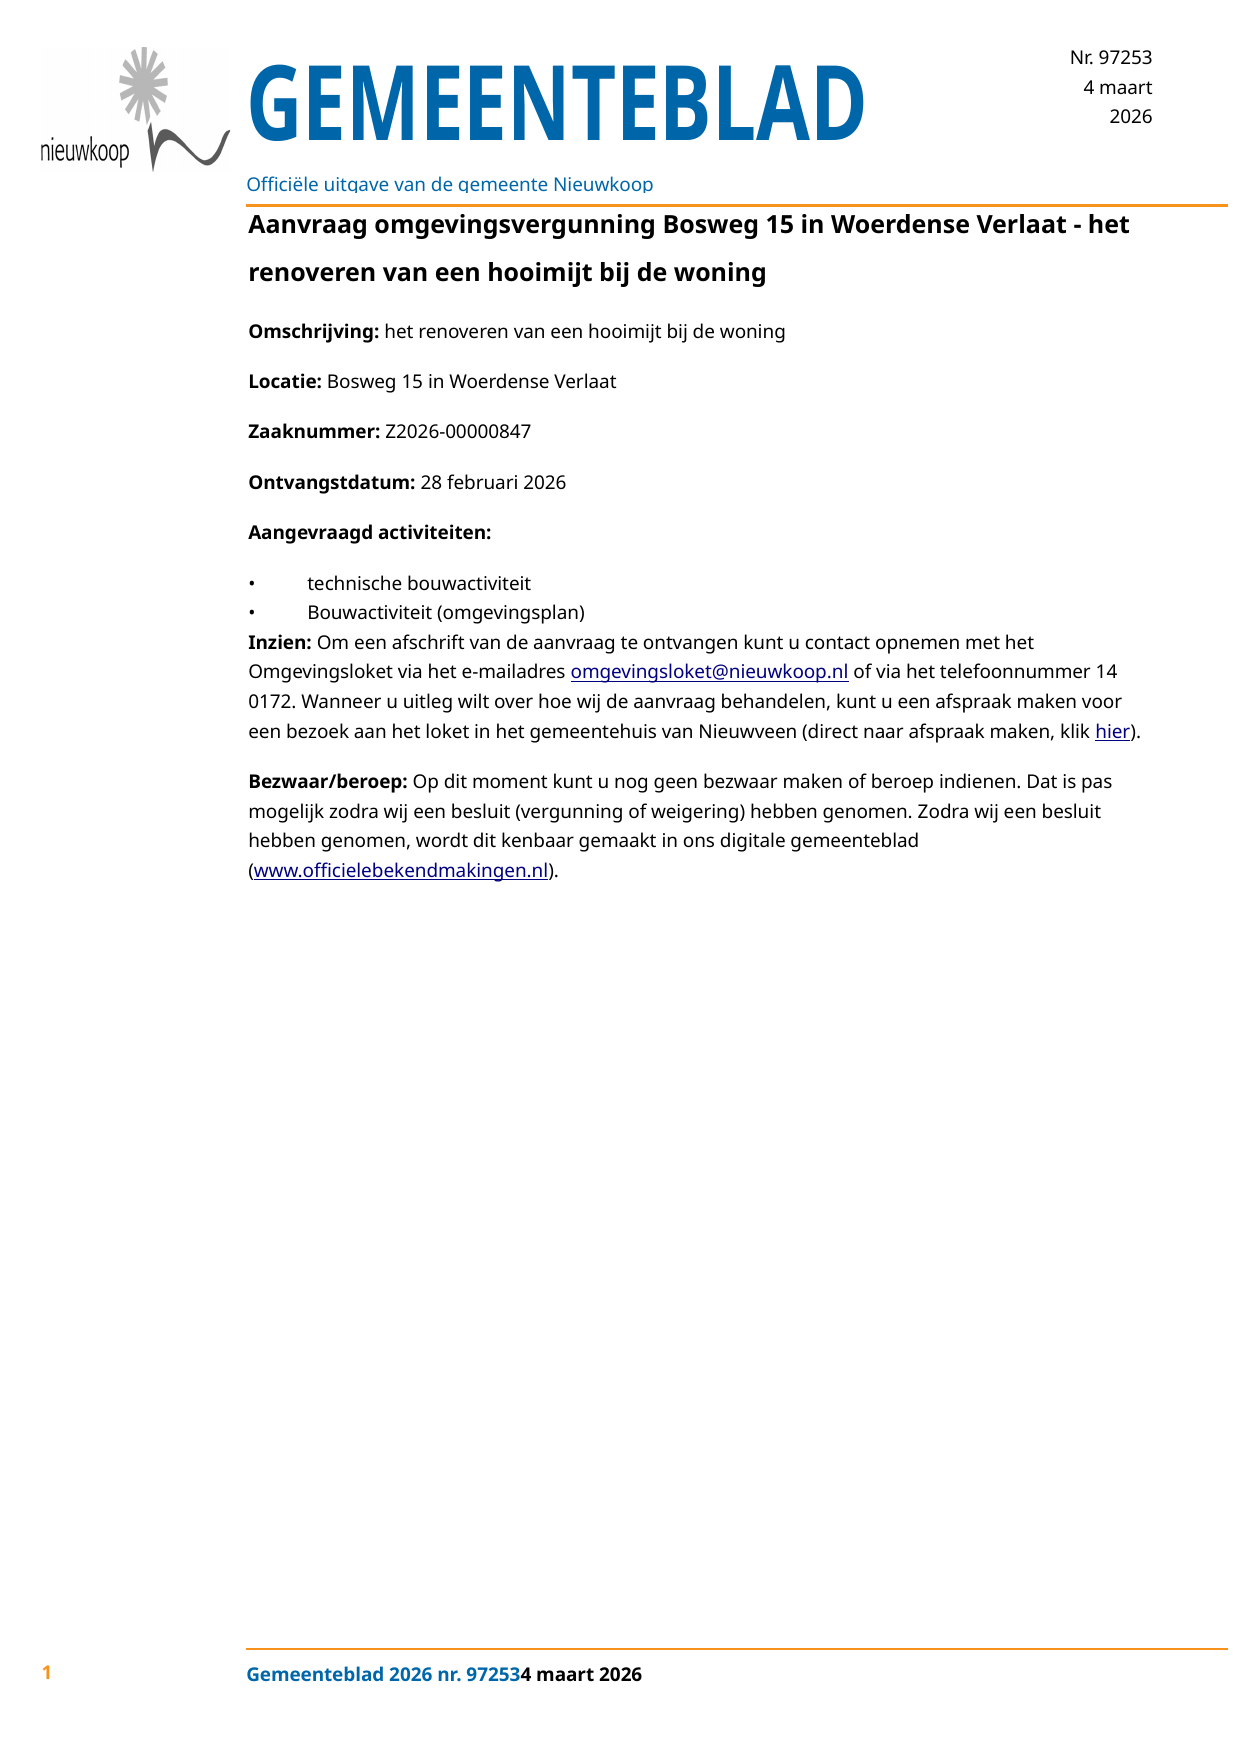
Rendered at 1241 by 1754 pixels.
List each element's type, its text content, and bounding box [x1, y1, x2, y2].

text Ontvangstdatum: 28 februari 2026 [248, 469, 1152, 495]
text Omschrijving: het renoveren van een hooimijt bij de woning [248, 318, 1152, 344]
text Aangevraagd activiteiten: [248, 519, 1152, 545]
text Locatie: Bosweg 15 in Woerdense Verlaat [248, 368, 1152, 394]
picture [41, 47, 231, 172]
list technische bouwactiviteit [248, 570, 1152, 596]
text Zaaknummer: Z2026-00000847 [248, 419, 1152, 444]
list Bouwactiviteit (omgevingsplan) [248, 599, 1152, 625]
text Aanvraag omgevingsvergunning Bosweg 15 in Woerdense Verlaat - het renoveren van een hooimijt bij de woning [248, 207, 1152, 288]
text Inzien: Om een afschrift van de aanvraag te ontvangen kunt u contact opnemen met het Omgevingsloket via het e-mailadres omgevingsloket@nieuwkoop.nl of via het telefoonnummer 14 0172. Wanneer u uitleg wilt over hoe wij de aanvraag behandelen, kunt u een afspraak maken voor een bezoek aan het loket in het gemeentehuis van Nieuwveen (direct naar afspraak maken, klik hier). [248, 629, 1152, 744]
text Bezwaar/beroep: Op dit moment kunt u nog geen bezwaar maken of beroep indienen. Dat is pas mogelijk zodra wij een besluit (vergunning of weigering) hebben genomen. Zodra wij een besluit hebben genomen, wordt dit kenbaar gemaakt in ons digitale gemeenteblad (www.officielebekendmakingen.nl). [248, 768, 1152, 883]
